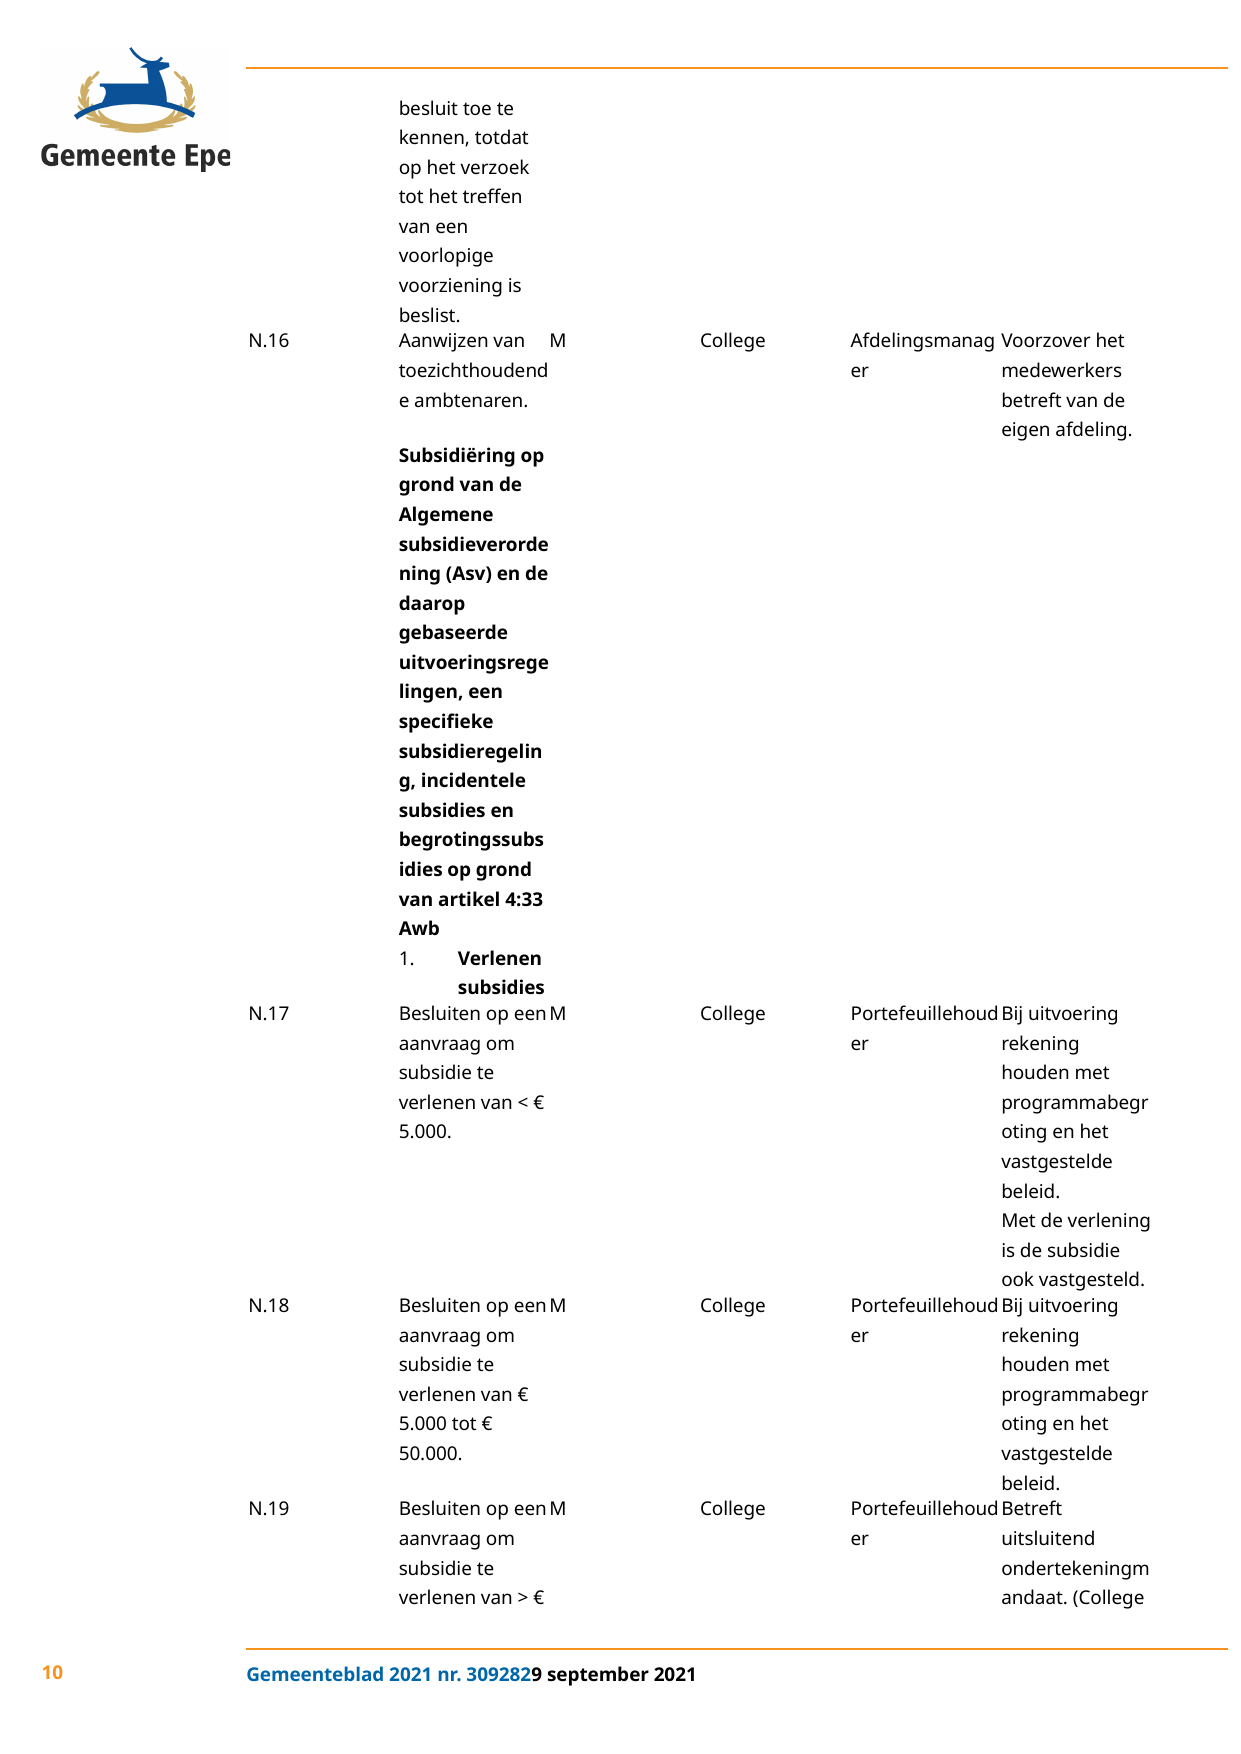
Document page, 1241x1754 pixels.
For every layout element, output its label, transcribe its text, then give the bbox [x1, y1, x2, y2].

table_cell besluit toe te kennen, totdat op het verzoek tot het treffen van een voorlopige voorziening is beslist. [399, 95, 549, 328]
table_cell Aanwijzen van toezichthoudende ambtenaren. [399, 328, 549, 442]
table_cell Subsidiëring op grond van de Algemene subsidieverordening (Asv) en de daarop gebaseerde uitvoeringsregelingen, een specifieke subsidieregeling, incidentele subsidies en begrotingssubsidies op grond van artikel 4:33 Awb Verlenen subsidies [399, 442, 549, 1000]
table_cell [1001, 95, 1152, 328]
table_cell [1001, 442, 1152, 1000]
table_cell Portefeuillehouder [850, 1496, 1001, 1610]
table_cell Voorzover het medewerkers betreft van de eigen afdeling. [1001, 328, 1152, 442]
table_cell M [549, 1292, 700, 1496]
table_cell Afdelingsmanager [850, 328, 1001, 442]
table_cell N.18 [248, 1292, 398, 1496]
table_cell [700, 442, 850, 1000]
table_cell College [700, 1292, 850, 1496]
table_cell N.16 [248, 328, 398, 442]
table_cell [248, 95, 398, 328]
table_cell N.17 [248, 1000, 398, 1292]
picture [41, 47, 231, 172]
table_cell N.19 [248, 1496, 398, 1610]
table_cell [549, 95, 700, 328]
table_cell Besluiten op een aanvraag om subsidie te verlenen van € 5.000 tot € 50.000. [399, 1292, 549, 1496]
table_cell M [549, 1496, 700, 1610]
table_cell [850, 95, 1001, 328]
table_cell Portefeuillehouder [850, 1292, 1001, 1496]
table_cell Portefeuillehouder [850, 1000, 1001, 1292]
table_cell Betreft uitsluitend ondertekeningmandaat. (College [1001, 1496, 1152, 1610]
table_cell M [549, 1000, 700, 1292]
table_cell Besluiten op een aanvraag om subsidie te verlenen van < € 5.000. [399, 1000, 549, 1292]
table_cell College [700, 328, 850, 442]
table_cell M [549, 328, 700, 442]
table_cell [248, 442, 398, 1000]
table_cell [850, 442, 1001, 1000]
table_cell College [700, 1496, 850, 1610]
table_cell Bij uitvoering rekening houden met programmabegroting en het vastgestelde beleid. Met de verlening is de subsidie ook vastgesteld. [1001, 1000, 1152, 1292]
table_cell Bij uitvoering rekening houden met programmabegroting en het vastgestelde beleid. [1001, 1292, 1152, 1496]
table_cell Besluiten op een aanvraag om subsidie te verlenen van > € [399, 1496, 549, 1610]
table_cell College [700, 1000, 850, 1292]
table_cell [549, 442, 700, 1000]
table_cell [700, 95, 850, 328]
